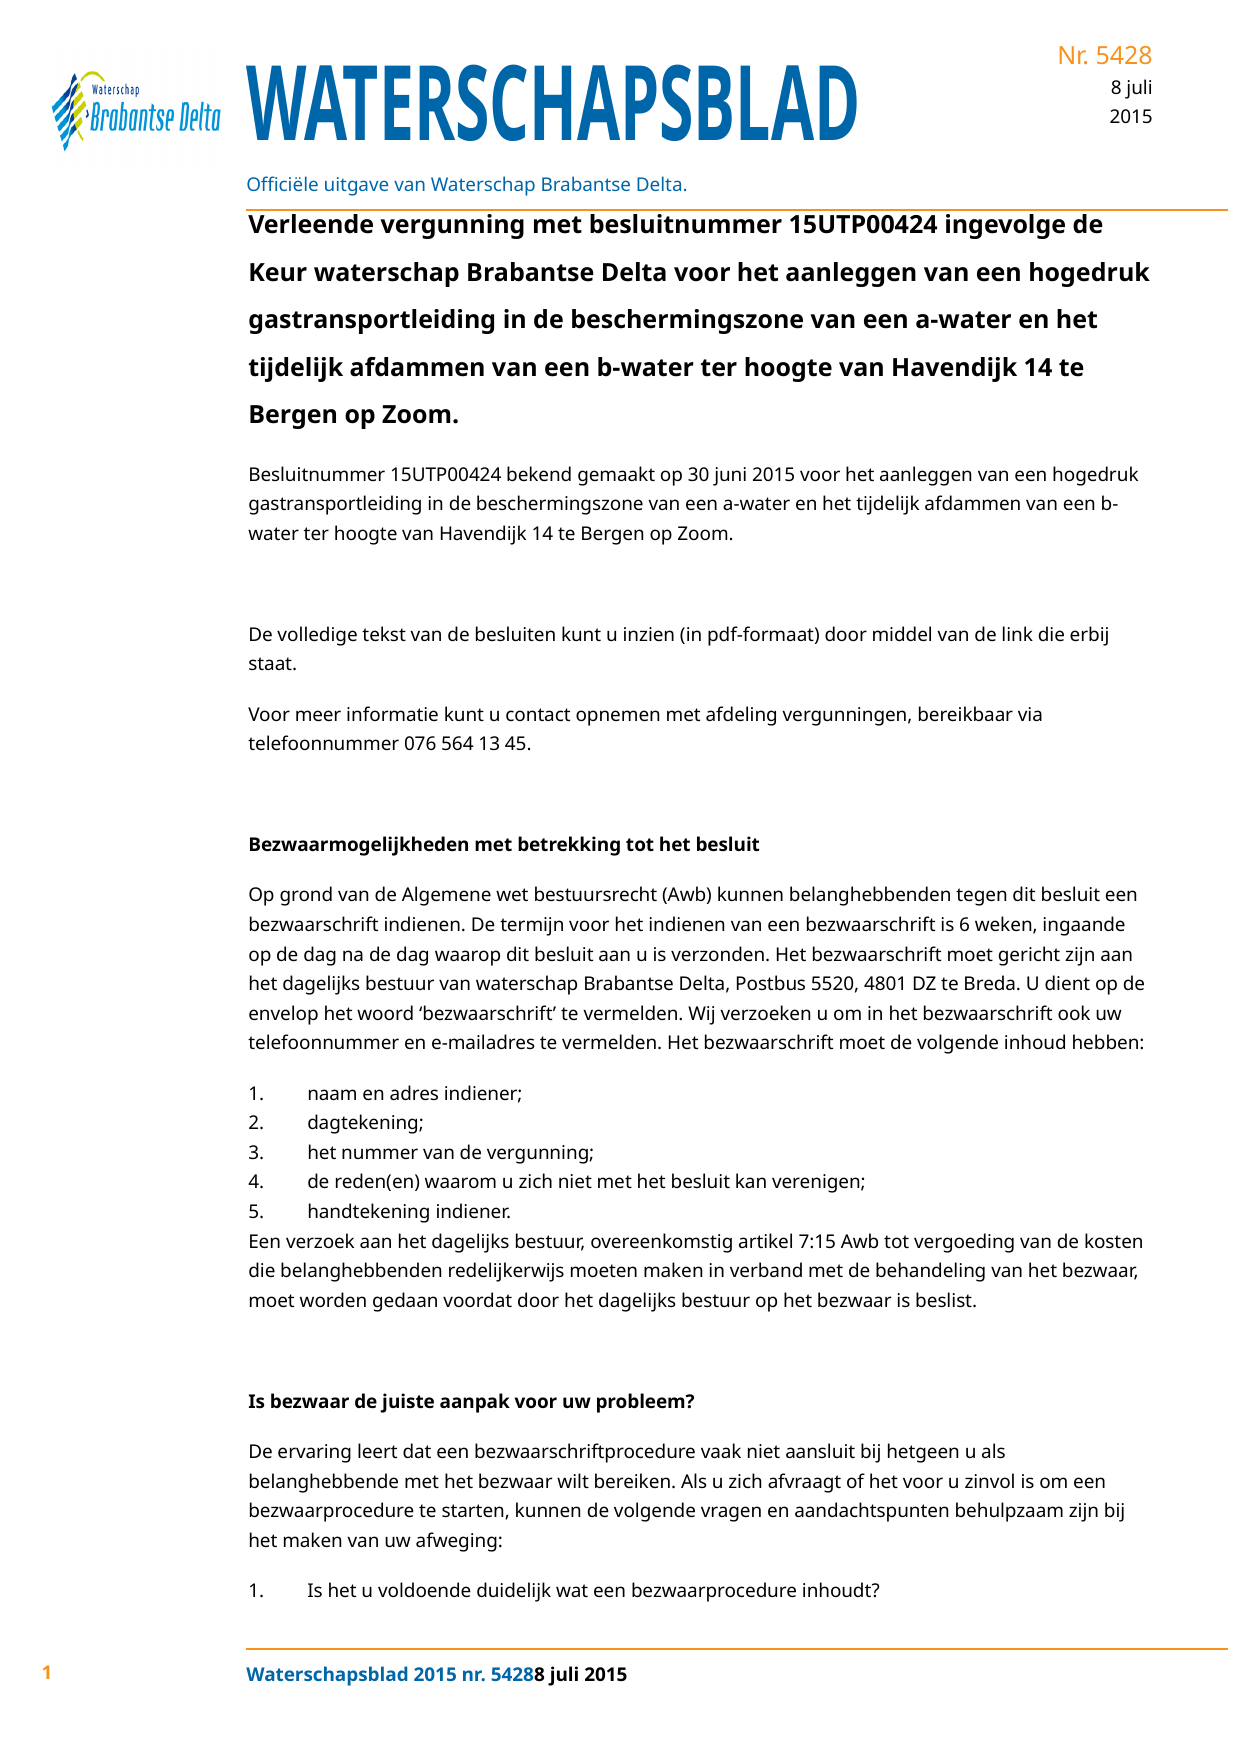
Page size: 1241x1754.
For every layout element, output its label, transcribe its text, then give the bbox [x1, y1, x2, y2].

list Is het u voldoende duidelijk wat een bezwaarprocedure inhoudt? [248, 1577, 1152, 1603]
text Is bezwaar de juiste aanpak voor uw probleem? [248, 1388, 1152, 1413]
list naam en adres indiener; [248, 1080, 1152, 1106]
text Een verzoek aan het dagelijks bestuur, overeenkomstig artikel 7:15 Awb tot vergoeding van de kosten die belanghebbenden redelijkerwijs moeten maken in verband met de behandeling van het bezwaar, moet worden gedaan voordat door het dagelijks bestuur op het bezwaar is beslist. [248, 1228, 1152, 1313]
list dagtekening; [248, 1109, 1152, 1135]
picture [41, 47, 231, 172]
text De volledige tekst van de besluiten kunt u inzien (in pdf-formaat) door middel van de link die erbij staat. [248, 621, 1152, 676]
list de reden(en) waarom u zich niet met het besluit kan verenigen; [248, 1169, 1152, 1194]
list het nummer van de vergunning; [248, 1139, 1152, 1165]
text Op grond van de Algemene wet bestuursrecht (Awb) kunnen belanghebbenden tegen dit besluit een bezwaarschrift indienen. De termijn voor het indienen van een bezwaarschrift is 6 weken, ingaande op de dag na de dag waarop dit besluit aan u is verzonden. Het bezwaarschrift moet gericht zijn aan het dagelijks bestuur van waterschap Brabantse Delta, Postbus 5520, 4801 DZ te Breda. U dient op de envelop het woord ‘bezwaarschrift’ te vermelden. Wij verzoeken u om in het bezwaarschrift ook uw telefoonnummer en e‑mailadres te vermelden. Het bezwaarschrift moet de volgende inhoud hebben: [248, 882, 1152, 1055]
text Bezwaarmogelijkheden met betrekking tot het besluit [248, 831, 1152, 857]
text Voor meer informatie kunt u contact opnemen met afdeling vergunningen, bereikbaar via telefoonnummer 076 564 13 45. [248, 701, 1152, 756]
text De ervaring leert dat een bezwaarschriftprocedure vaak niet aansluit bij hetgeen u als belanghebbende met het bezwaar wilt bereiken. Als u zich afvraagt of het voor u zinvol is om een bezwaarprocedure te starten, kunnen de volgende vragen en aandachtspunten behulpzaam zijn bij het maken van uw afweging: [248, 1438, 1152, 1553]
list handtekening indiener. [248, 1198, 1152, 1224]
text Verleende vergunning met besluitnummer 15UTP00424 ingevolge de Keur waterschap Brabantse Delta voor het aanleggen van een hogedruk gastransportleiding in de beschermingszone van een a-water en het tijdelijk afdammen van een b-water ter hoogte van Havendijk 14 te Bergen op Zoom. [248, 211, 1152, 431]
text Besluitnummer 15UTP00424 bekend gemaakt op 30 juni 2015 voor het aanleggen van een hogedruk gastransportleiding in de beschermingszone van een a-water en het tijdelijk afdammen van een b-water ter hoogte van Havendijk 14 te Bergen op Zoom. [248, 461, 1152, 546]
